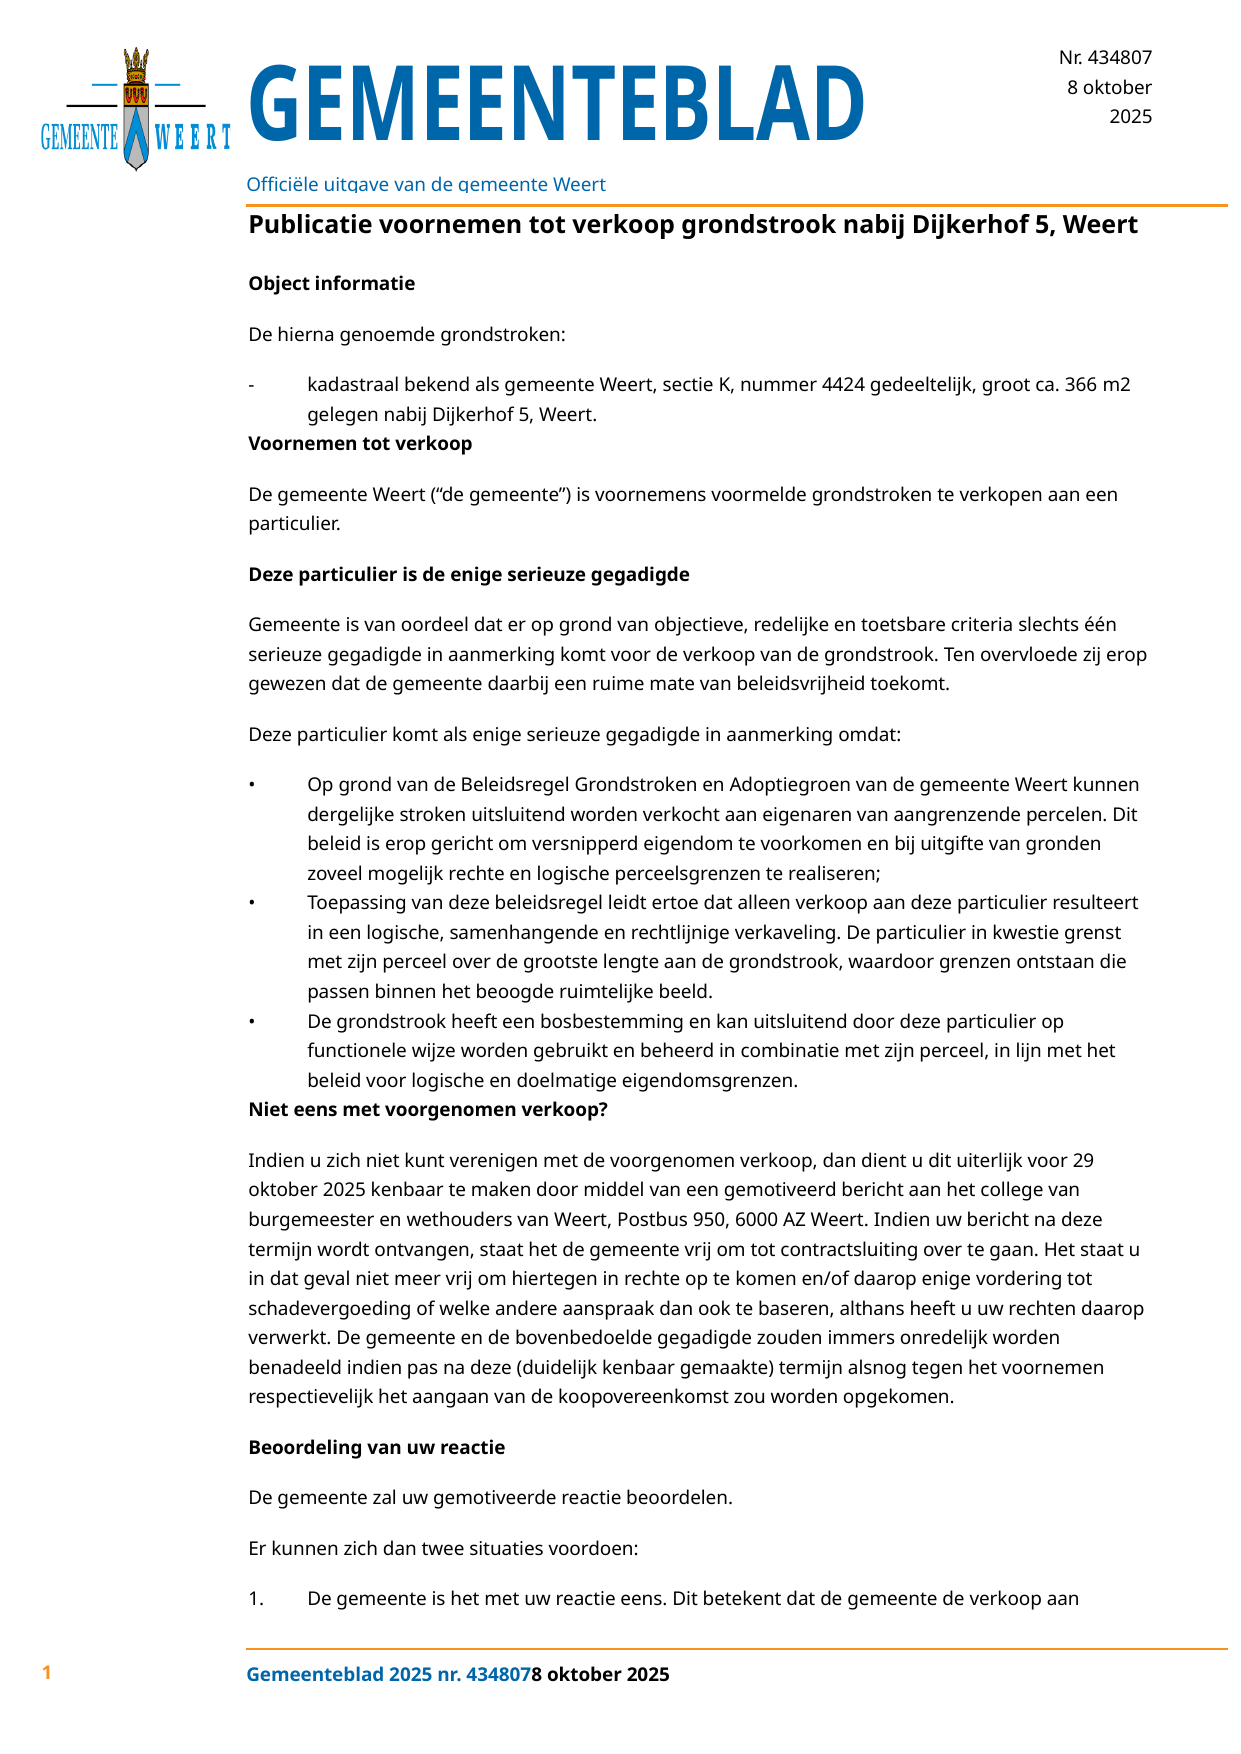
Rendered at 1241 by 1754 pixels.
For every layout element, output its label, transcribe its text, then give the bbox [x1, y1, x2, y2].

text De gemeente Weert (“de gemeente”) is voornemens voormelde grondstroken te verkopen aan een particulier. [248, 481, 1152, 536]
text Voornemen tot verkoop [248, 430, 1152, 456]
text Beoordeling van uw reactie [248, 1434, 1152, 1460]
text Object informatie [248, 270, 1152, 296]
text Publicatie voornemen tot verkoop grondstrook nabij Dijkerhof 5, Weert [248, 207, 1152, 241]
list De gemeente is het met uw reactie eens. Dit betekent dat de gemeente de verkoop aan [248, 1585, 1152, 1611]
text De hierna genoemde grondstroken: [248, 321, 1152, 346]
text Indien u zich niet kunt verenigen met de voorgenomen verkoop, dan dient u dit uiterlijk voor 29 oktober 2025 kenbaar te maken door middel van een gemotiveerd bericht aan het college van burgemeester en wethouders van Weert, Postbus 950, 6000 AZ Weert. Indien uw bericht na deze termijn wordt ontvangen, staat het de gemeente vrij om tot contractsluiting over te gaan. Het staat u in dat geval niet meer vrij om hiertegen in rechte op te komen en/of daarop enige vordering tot schadevergoeding of welke andere aanspraak dan ook te baseren, althans heeft u uw rechten daarop verwerkt. De gemeente en de bovenbedoelde gegadigde zouden immers onredelijk worden benadeeld indien pas na deze (duidelijk kenbaar gemaakte) termijn alsnog tegen het voornemen respectievelijk het aangaan van de koopovereenkomst zou worden opgekomen. [248, 1147, 1152, 1409]
text De gemeente zal uw gemotiveerde reactie beoordelen. [248, 1484, 1152, 1510]
text Gemeente is van oordeel dat er op grond van objectieve, redelijke en toetsbare criteria slechts één serieuze gegadigde in aanmerking komt voor de verkoop van de grondstrook. Ten overvloede zij erop gewezen dat de gemeente daarbij een ruime mate van beleidsvrijheid toekomt. [248, 611, 1152, 696]
list Toepassing van deze beleidsregel leidt ertoe dat alleen verkoop aan deze particulier resulteert in een logische, samenhangende en rechtlijnige verkaveling. De particulier in kwestie grenst met zijn perceel over de grootste lengte aan de grondstrook, waardoor grenzen ontstaan die passen binnen het beoogde ruimtelijke beeld. [248, 889, 1152, 1004]
text Deze particulier is de enige serieuze gegadigde [248, 561, 1152, 586]
list kadastraal bekend als gemeente Weert, sectie K, nummer 4424 gedeeltelijk, groot ca. 366 m2 gelegen nabij Dijkerhof 5, Weert. [248, 371, 1152, 426]
text Niet eens met voorgenomen verkoop? [248, 1097, 1152, 1122]
list De grondstrook heeft een bosbestemming en kan uitsluitend door deze particulier op functionele wijze worden gebruikt en beheerd in combinatie met zijn perceel, in lijn met het beleid voor logische en doelmatige eigendomsgrenzen. [248, 1008, 1152, 1093]
text Er kunnen zich dan twee situaties voordoen: [248, 1535, 1152, 1561]
list Op grond van de Beleidsregel Grondstroken en Adoptiegroen van de gemeente Weert kunnen dergelijke stroken uitsluitend worden verkocht aan eigenaren van aangrenzende percelen. Dit beleid is erop gericht om versnipperd eigendom te voorkomen en bij uitgifte van gronden zoveel mogelijk rechte en logische perceelsgrenzen te realiseren; [248, 771, 1152, 886]
picture [41, 47, 231, 172]
text Deze particulier komt als enige serieuze gegadigde in aanmerking omdat: [248, 721, 1152, 746]
